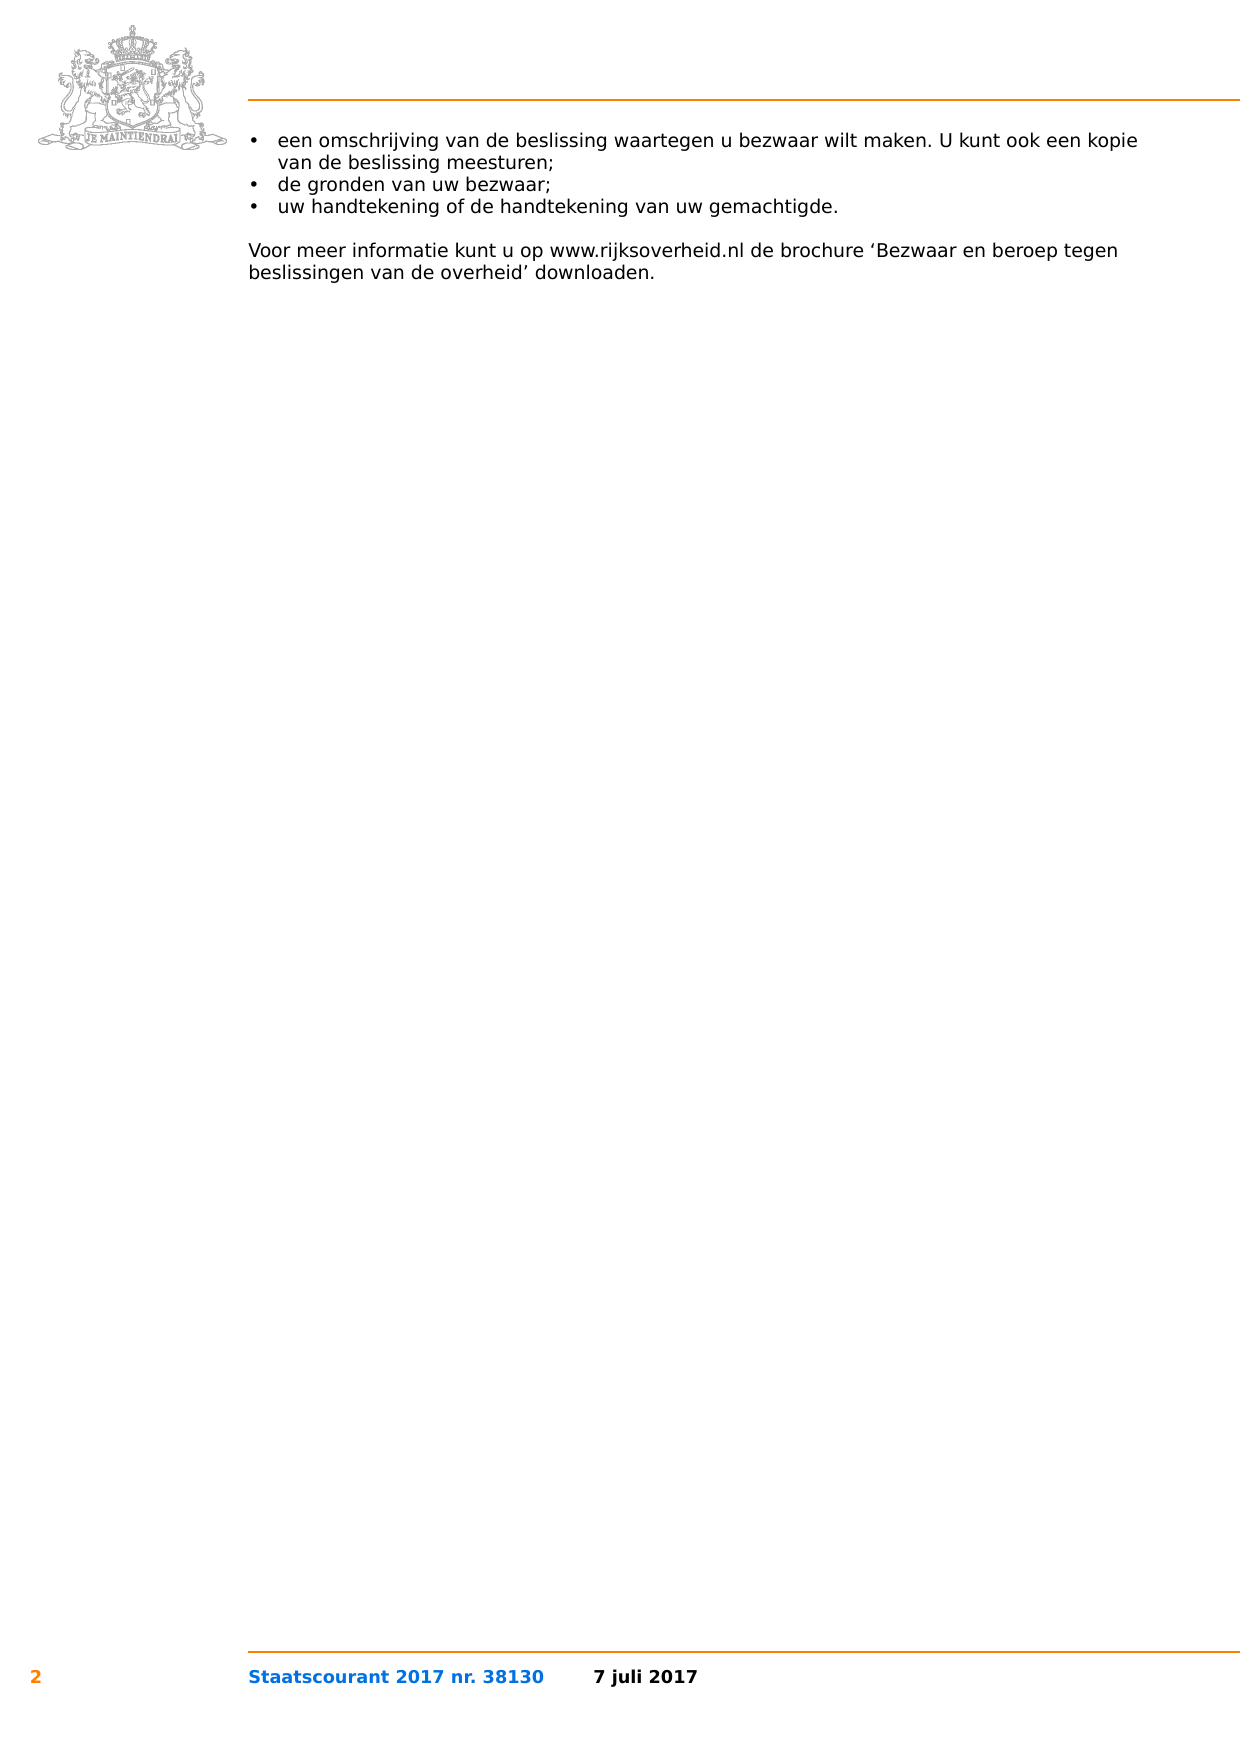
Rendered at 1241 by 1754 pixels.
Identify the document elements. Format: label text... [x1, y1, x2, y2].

text Voor meer informatie kunt u op www.rijksoverheid.nl de brochure ‘Bezwaar en beroep tegen beslissingen van de overheid’ downloaden. [248, 240, 1163, 284]
text • uw handtekening of de handtekening van uw gemachtigde. [248, 196, 1163, 218]
text • de gronden van uw bezwaar; [248, 174, 1163, 196]
picture [38, 25, 227, 150]
text • een omschrijving van de beslissing waartegen u bezwaar wilt maken. U kunt ook een kopie van de beslissing meesturen; [248, 130, 1163, 174]
